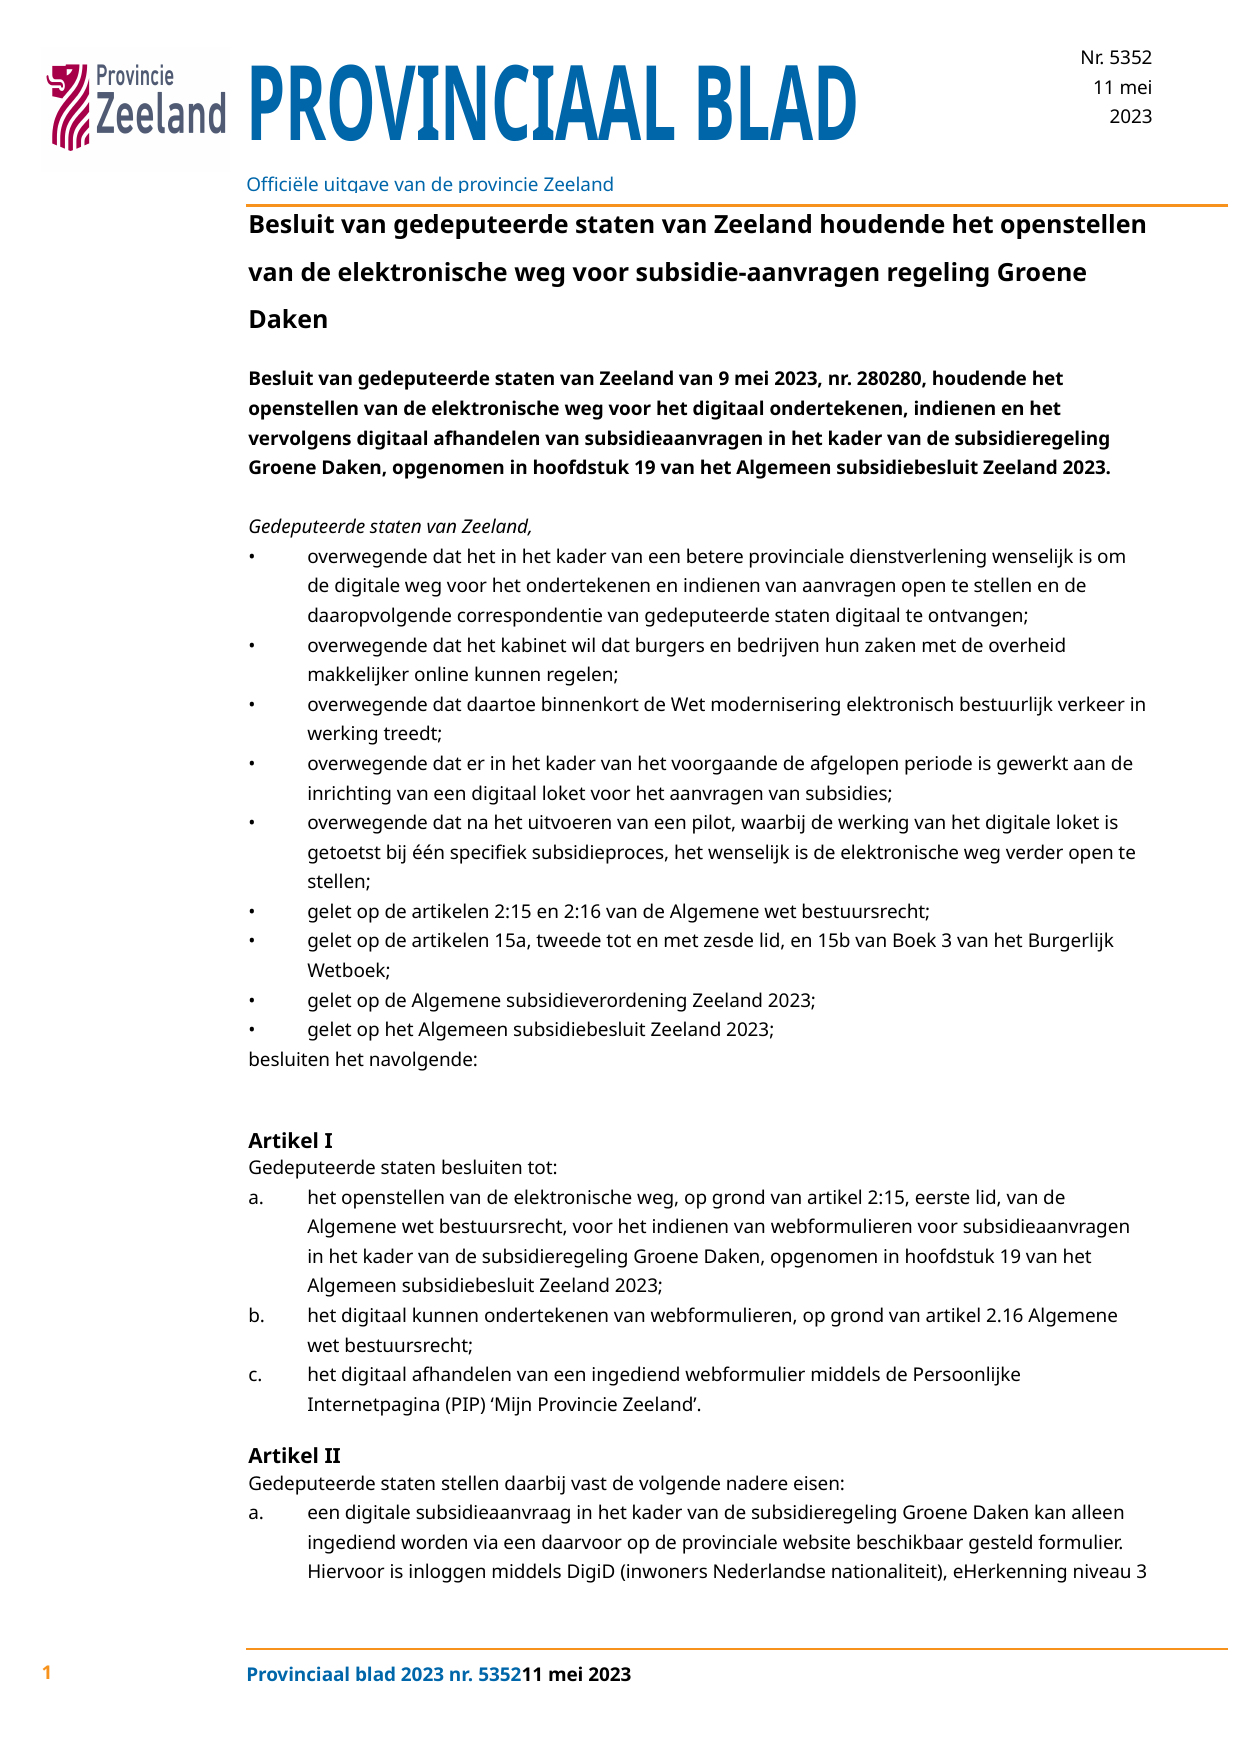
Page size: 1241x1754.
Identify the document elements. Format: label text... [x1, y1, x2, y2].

text Gedeputeerde staten besluiten tot: [248, 1154, 1152, 1180]
list overwegende dat na het uitvoeren van een pilot, waarbij de werking van het digitale loket is getoetst bij één specifiek subsidieproces, het wenselijk is de elektronische weg verder open te stellen; [248, 809, 1152, 894]
list gelet op de artikelen 2:15 en 2:16 van de Algemene wet bestuursrecht; [248, 898, 1152, 924]
text besluiten het navolgende: [248, 1046, 1152, 1072]
text Gedeputeerde staten stellen daarbij vast de volgende nadere eisen: [248, 1470, 1152, 1496]
list overwegende dat daartoe binnenkort de Wet modernisering elektronisch bestuurlijk verkeer in werking treedt; [248, 691, 1152, 746]
list overwegende dat er in het kader van het voorgaande de afgelopen periode is gewerkt aan de inrichting van een digitaal loket voor het aanvragen van subsidies; [248, 750, 1152, 805]
picture [41, 47, 231, 172]
text Artikel II [248, 1441, 1152, 1470]
list het digitaal kunnen ondertekenen van webformulieren, op grond van artikel 2.16 Algemene wet bestuursrecht; [248, 1302, 1152, 1358]
list overwegende dat het kabinet wil dat burgers en bedrijven hun zaken met de overheid makkelijker online kunnen regelen; [248, 632, 1152, 687]
text Besluit van gedeputeerde staten van Zeeland houdende het openstellen van de elektronische weg voor subsidie-aanvragen regeling Groene Daken [248, 207, 1152, 336]
list gelet op de Algemene subsidieverordening Zeeland 2023; [248, 987, 1152, 1012]
list gelet op de artikelen 15a, tweede tot en met zesde lid, en 15b van Boek 3 van het Burgerlijk Wetboek; [248, 928, 1152, 983]
list een digitale subsidieaanvraag in het kader van de subsidieregeling Groene Daken kan alleen ingediend worden via een daarvoor op de provinciale website beschikbaar gesteld formulier. Hiervoor is inloggen middels DigiD (inwoners Nederlandse nationaliteit), eHerkenning niveau 3 [248, 1499, 1152, 1584]
text Besluit van gedeputeerde staten van Zeeland van 9 mei 2023, nr. 280280, houdende het openstellen van de elektronische weg voor het digitaal ondertekenen, indienen en het vervolgens digitaal afhandelen van subsidieaanvragen in het kader van de subsidieregeling Groene Daken, opgenomen in hoofdstuk 19 van het Algemeen subsidiebesluit Zeeland 2023. [248, 366, 1152, 480]
text Gedeputeerde staten van Zeeland, [248, 513, 1152, 539]
list het digitaal afhandelen van een ingediend webformulier middels de Persoonlijke Internetpagina (PIP) ‘Mijn Provincie Zeeland’. [248, 1361, 1152, 1417]
list overwegende dat het in het kader van een betere provinciale dienstverlening wenselijk is om de digitale weg voor het ondertekenen en indienen van aanvragen open te stellen en de daaropvolgende correspondentie van gedeputeerde staten digitaal te ontvangen; [248, 543, 1152, 628]
list het openstellen van de elektronische weg, op grond van artikel 2:15, eerste lid, van de Algemene wet bestuursrecht, voor het indienen van webformulieren voor subsidieaanvragen in het kader van de subsidieregeling Groene Daken, opgenomen in hoofdstuk 19 van het Algemeen subsidiebesluit Zeeland 2023; [248, 1184, 1152, 1298]
text Artikel I [248, 1126, 1152, 1154]
list gelet op het Algemeen subsidiebesluit Zeeland 2023; [248, 1016, 1152, 1042]
